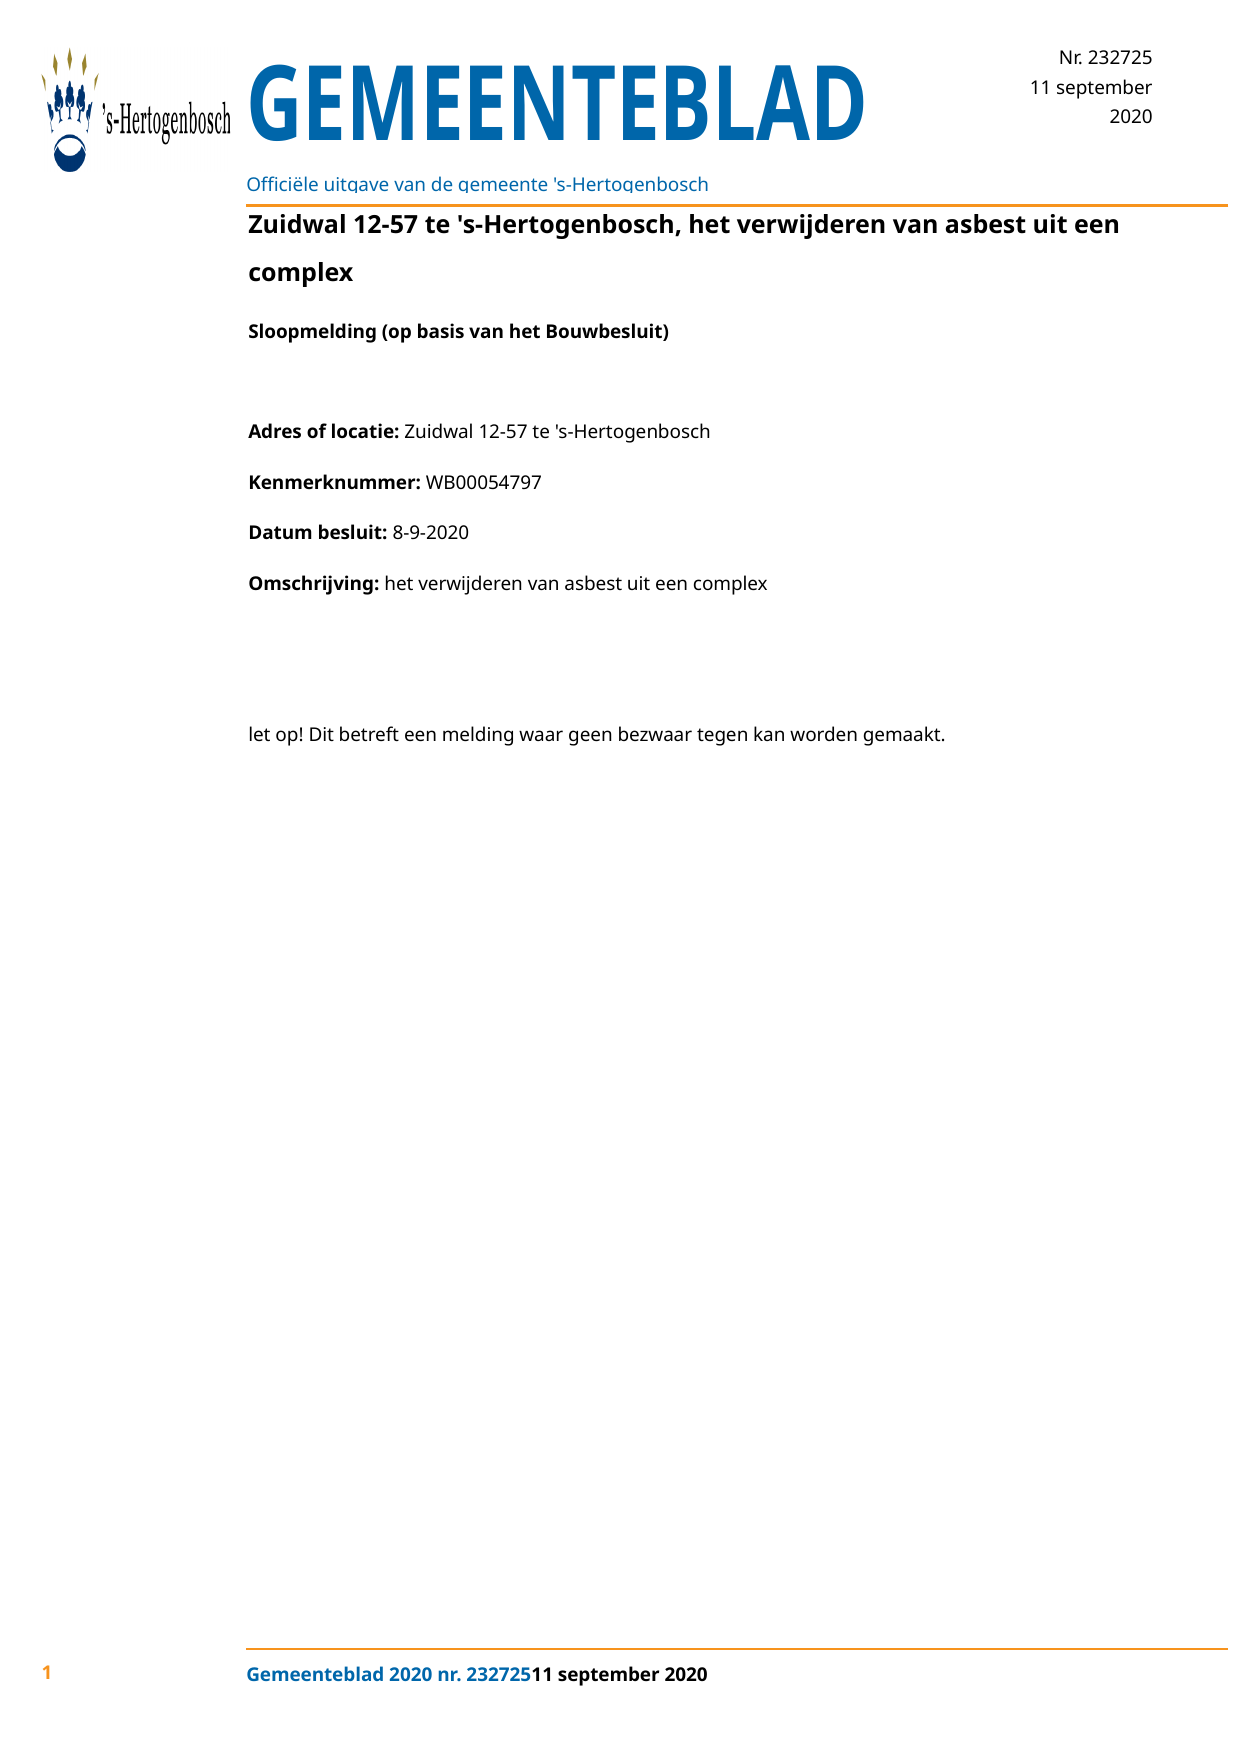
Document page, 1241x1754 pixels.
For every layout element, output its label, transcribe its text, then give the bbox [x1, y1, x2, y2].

picture [41, 47, 231, 172]
text Sloopmelding (op basis van het Bouwbesluit) [248, 318, 1152, 344]
text Omschrijving: het verwijderen van asbest uit een complex [248, 570, 1152, 596]
text Kenmerknummer: WB00054797 [248, 469, 1152, 495]
text Datum besluit: 8-9-2020 [248, 519, 1152, 545]
text let op! Dit betreft een melding waar geen bezwaar tegen kan worden gemaakt. [248, 721, 1152, 747]
text Zuidwal 12-57 te 's-Hertogenbosch, het verwijderen van asbest uit een complex [248, 207, 1152, 288]
text Adres of locatie: Zuidwal 12-57 te 's-Hertogenbosch [248, 419, 1152, 444]
